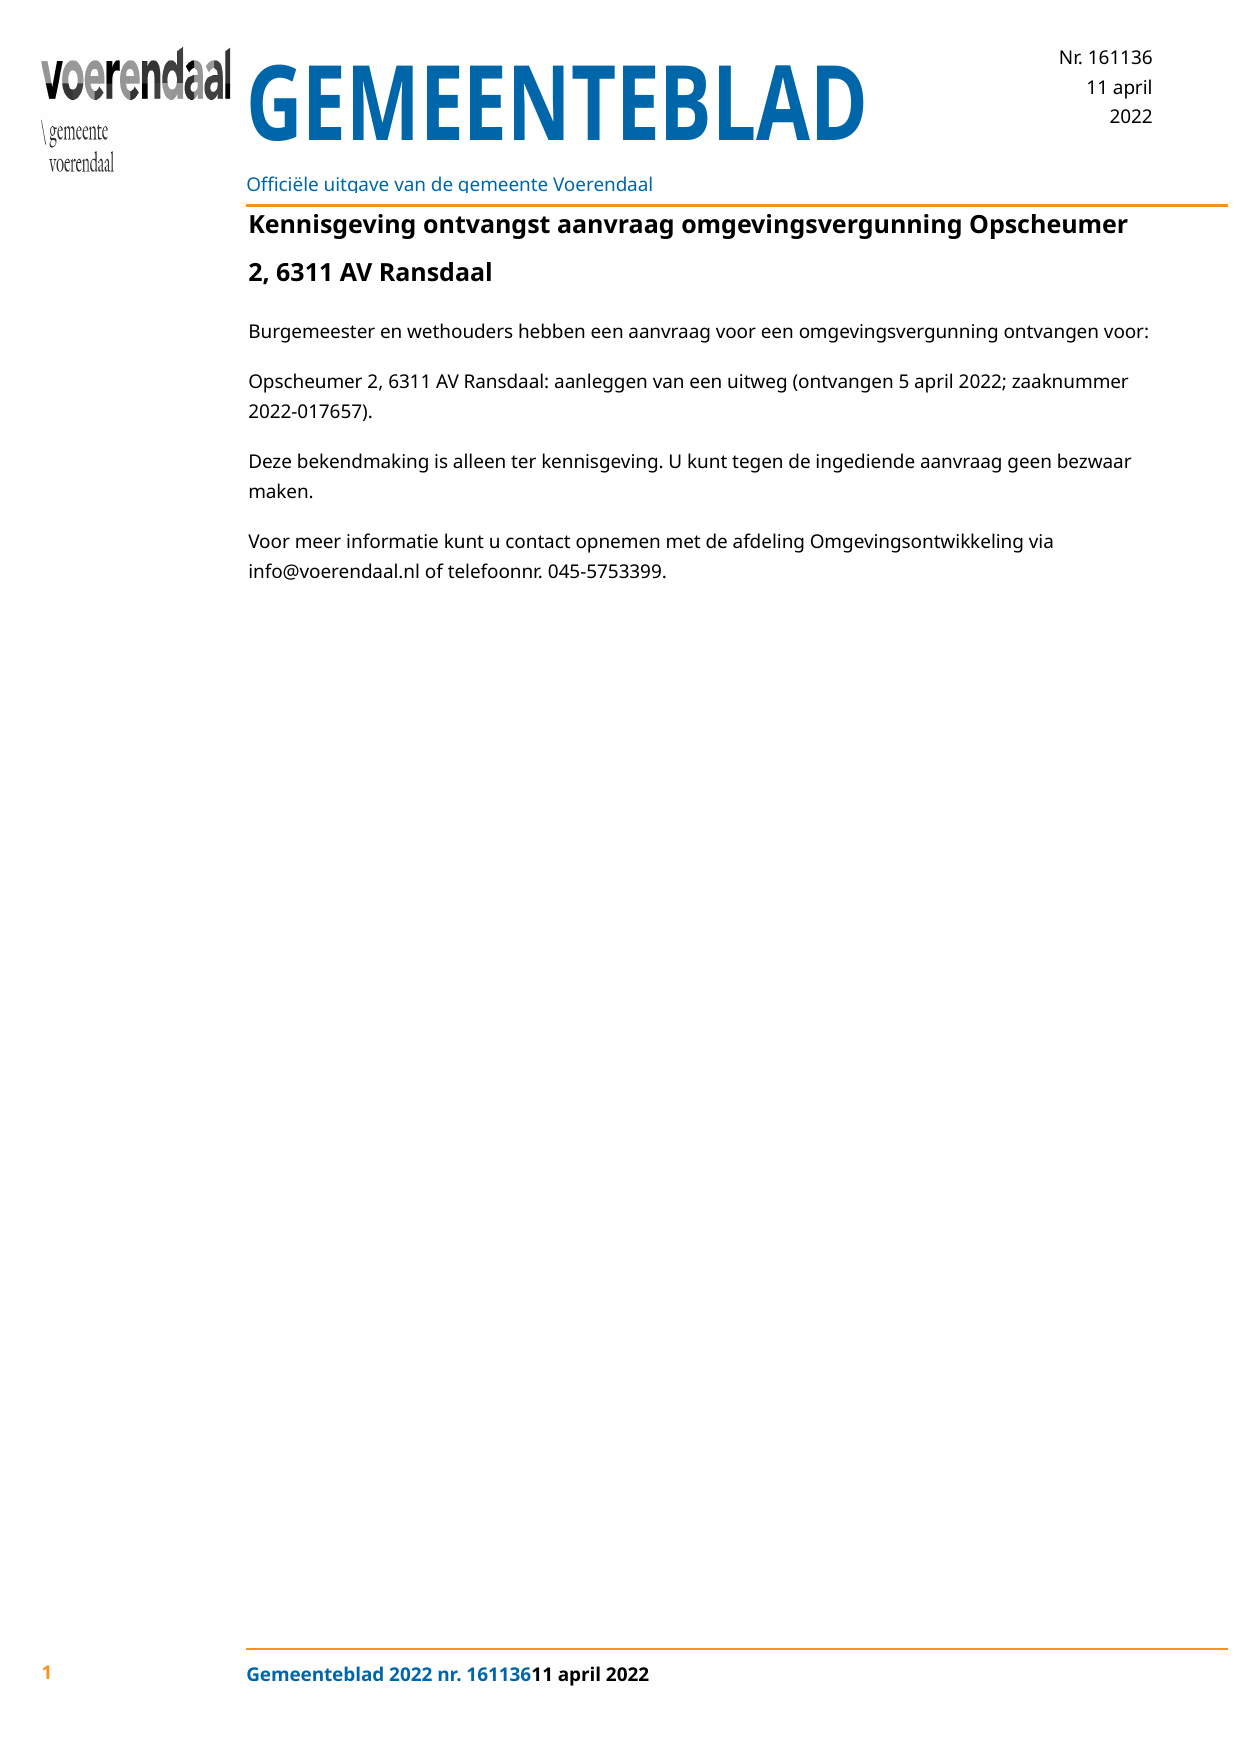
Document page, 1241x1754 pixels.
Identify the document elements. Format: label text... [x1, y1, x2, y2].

text Kennisgeving ontvangst aanvraag omgevingsvergunning Opscheumer 2, 6311 AV Ransdaal [248, 207, 1152, 288]
text Voor meer informatie kunt u contact opnemen met de afdeling Omgevingsontwikkeling via info@voerendaal.nl of telefoonnr. 045-5753399. [248, 528, 1152, 584]
text Opscheumer 2, 6311 AV Ransdaal: aanleggen van een uitweg (ontvangen 5 april 2022; zaaknummer 2022-017657). [248, 368, 1152, 424]
picture [41, 47, 231, 172]
text Burgemeester en wethouders hebben een aanvraag voor een omgevingsvergunning ontvangen voor: [248, 318, 1152, 344]
text Deze bekendmaking is alleen ter kennisgeving. U kunt tegen de ingediende aanvraag geen bezwaar maken. [248, 448, 1152, 504]
